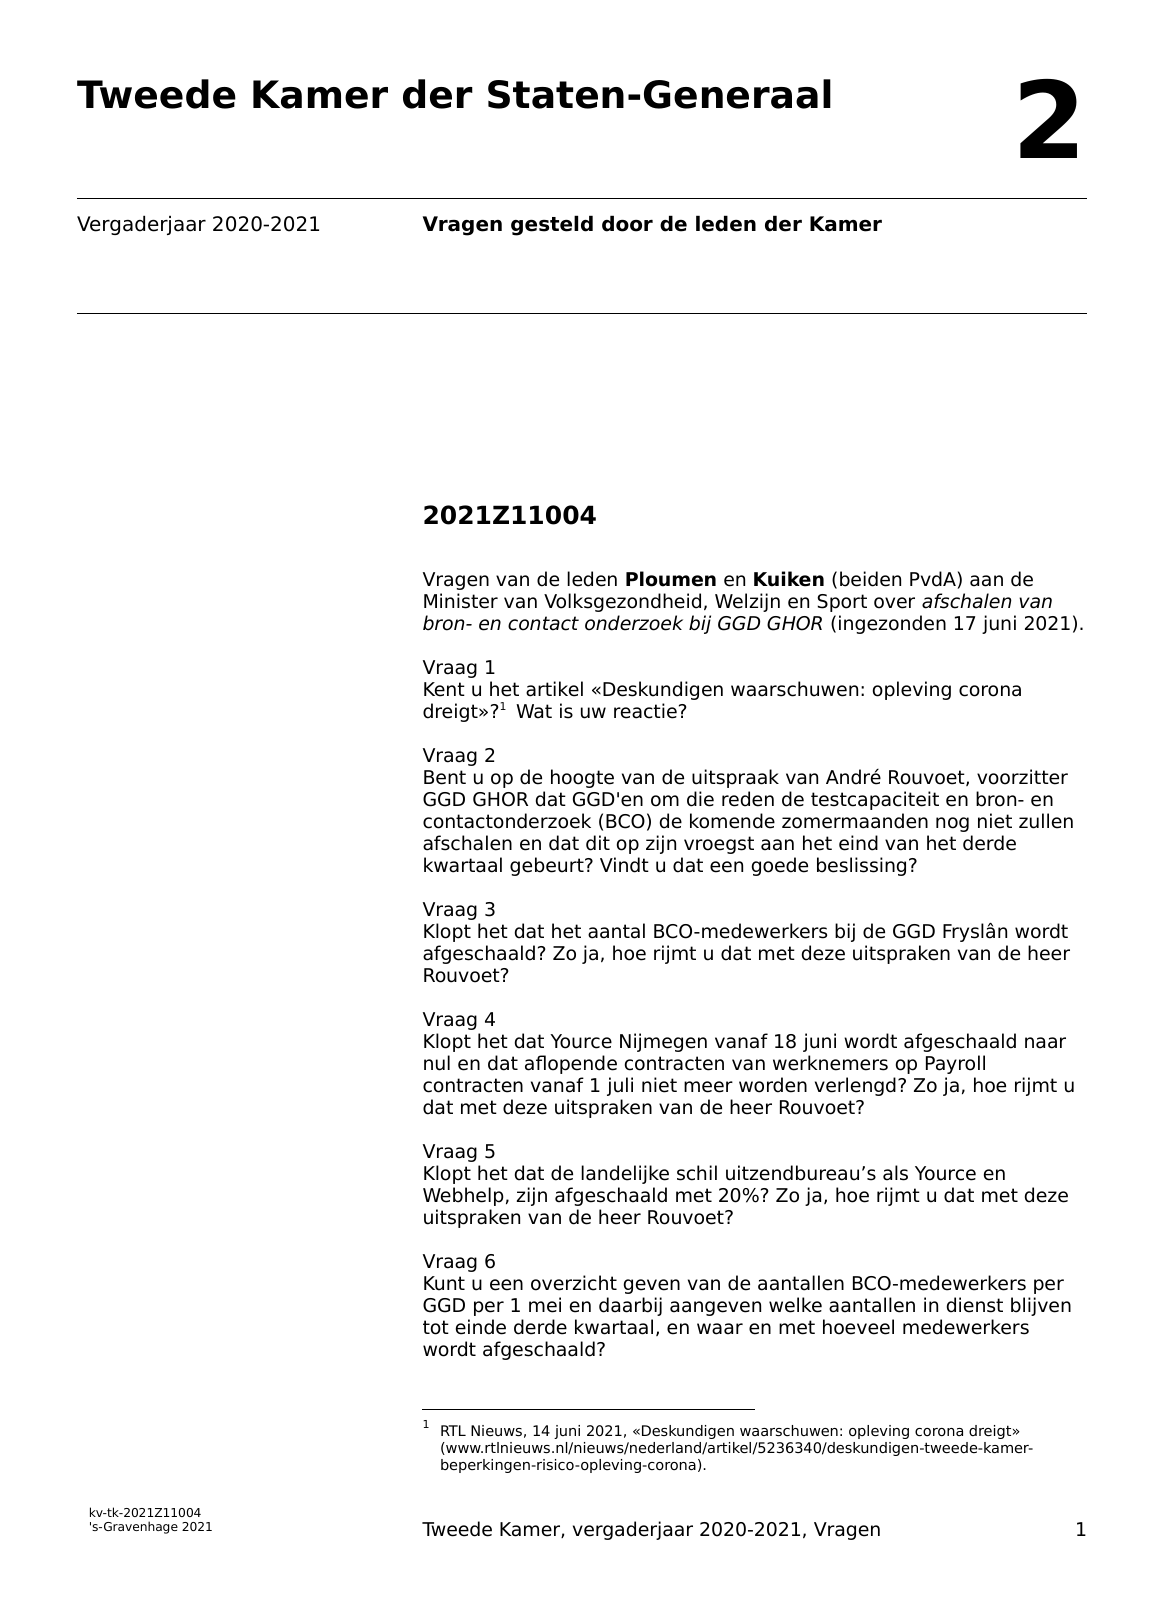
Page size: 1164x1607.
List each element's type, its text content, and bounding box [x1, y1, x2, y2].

text kv-tk-2021Z11004 [88, 1506, 323, 1520]
text Vraag 6 [422, 1251, 1087, 1273]
text Bent u op de hoogte van de uitspraak van André Rouvoet, voorzitter GGD GHOR dat GGD'en om die reden de testcapaciteit en bron- en contactonderzoek (BCO) de komende zomermaanden nog niet zullen afschalen en dat dit op zijn vroegst aan het eind van het derde kwartaal gebeurt? Vindt u dat een goede beslissing? [422, 767, 1087, 877]
text Vraag 5 [422, 1141, 1087, 1163]
table_header Tweede Kamer der Staten-Generaal [77, 59, 886, 198]
text Vraag 1 [422, 657, 1087, 679]
text Klopt het dat het aantal BCO-medewerkers bij de GGD Fryslân wordt afgeschaald? Zo ja, hoe rijmt u dat met deze uitspraken van de heer Rouvoet? [422, 921, 1087, 987]
text Klopt het dat Yource Nijmegen vanaf 18 juni wordt afgeschaald naar nul en dat aflopende contracten van werknemers op Payroll contracten vanaf 1 juli niet meer worden verlengd? Zo ja, hoe rijmt u dat met deze uitspraken van de heer Rouvoet? [422, 1031, 1087, 1119]
text Kent u het artikel «Deskundigen waarschuwen: opleving corona dreigt»? Wat is uw reactie? [422, 679, 1087, 723]
text Vraag 2 [422, 745, 1087, 767]
table_cell Vergaderjaar 2020-2021 [77, 199, 422, 313]
text Vragen van de leden Ploumen en Kuiken (beiden PvdA) aan de Minister van Volksgezondheid, Welzijn en Sport over afschalen van bron- en contact onderzoek bij GGD GHOR (ingezonden 17 juni 2021). [422, 569, 1087, 635]
text Vraag 3 [422, 899, 1087, 921]
text RTL Nieuws, 14 juni 2021, «Deskundigen waarschuwen: opleving corona dreigt» (www.rtlnieuws.nl/nieuws/nederland/artikel/5236340/deskundigen-tweede-kamer-beperkingen-risico-opleving-corona). [422, 1418, 1087, 1474]
text Kunt u een overzicht geven van de aantallen BCO-medewerkers per GGD per 1 mei en daarbij aangeven welke aantallen in dienst blijven tot einde derde kwartaal, en waar en met hoeveel medewerkers wordt afgeschaald? [422, 1273, 1087, 1361]
text Vraag 4 [422, 1009, 1087, 1031]
table_header 2 [886, 59, 1087, 198]
text 2021Z11004 [422, 501, 1087, 531]
table_cell Vragen gesteld door de leden der Kamer [422, 199, 1087, 313]
text Klopt het dat de landelijke schil uitzendbureau’s als Yource en Webhelp, zijn afgeschaald met 20%? Zo ja, hoe rijmt u dat met deze uitspraken van de heer Rouvoet? [422, 1163, 1087, 1229]
text 's-Gravenhage 2021 [88, 1520, 323, 1534]
